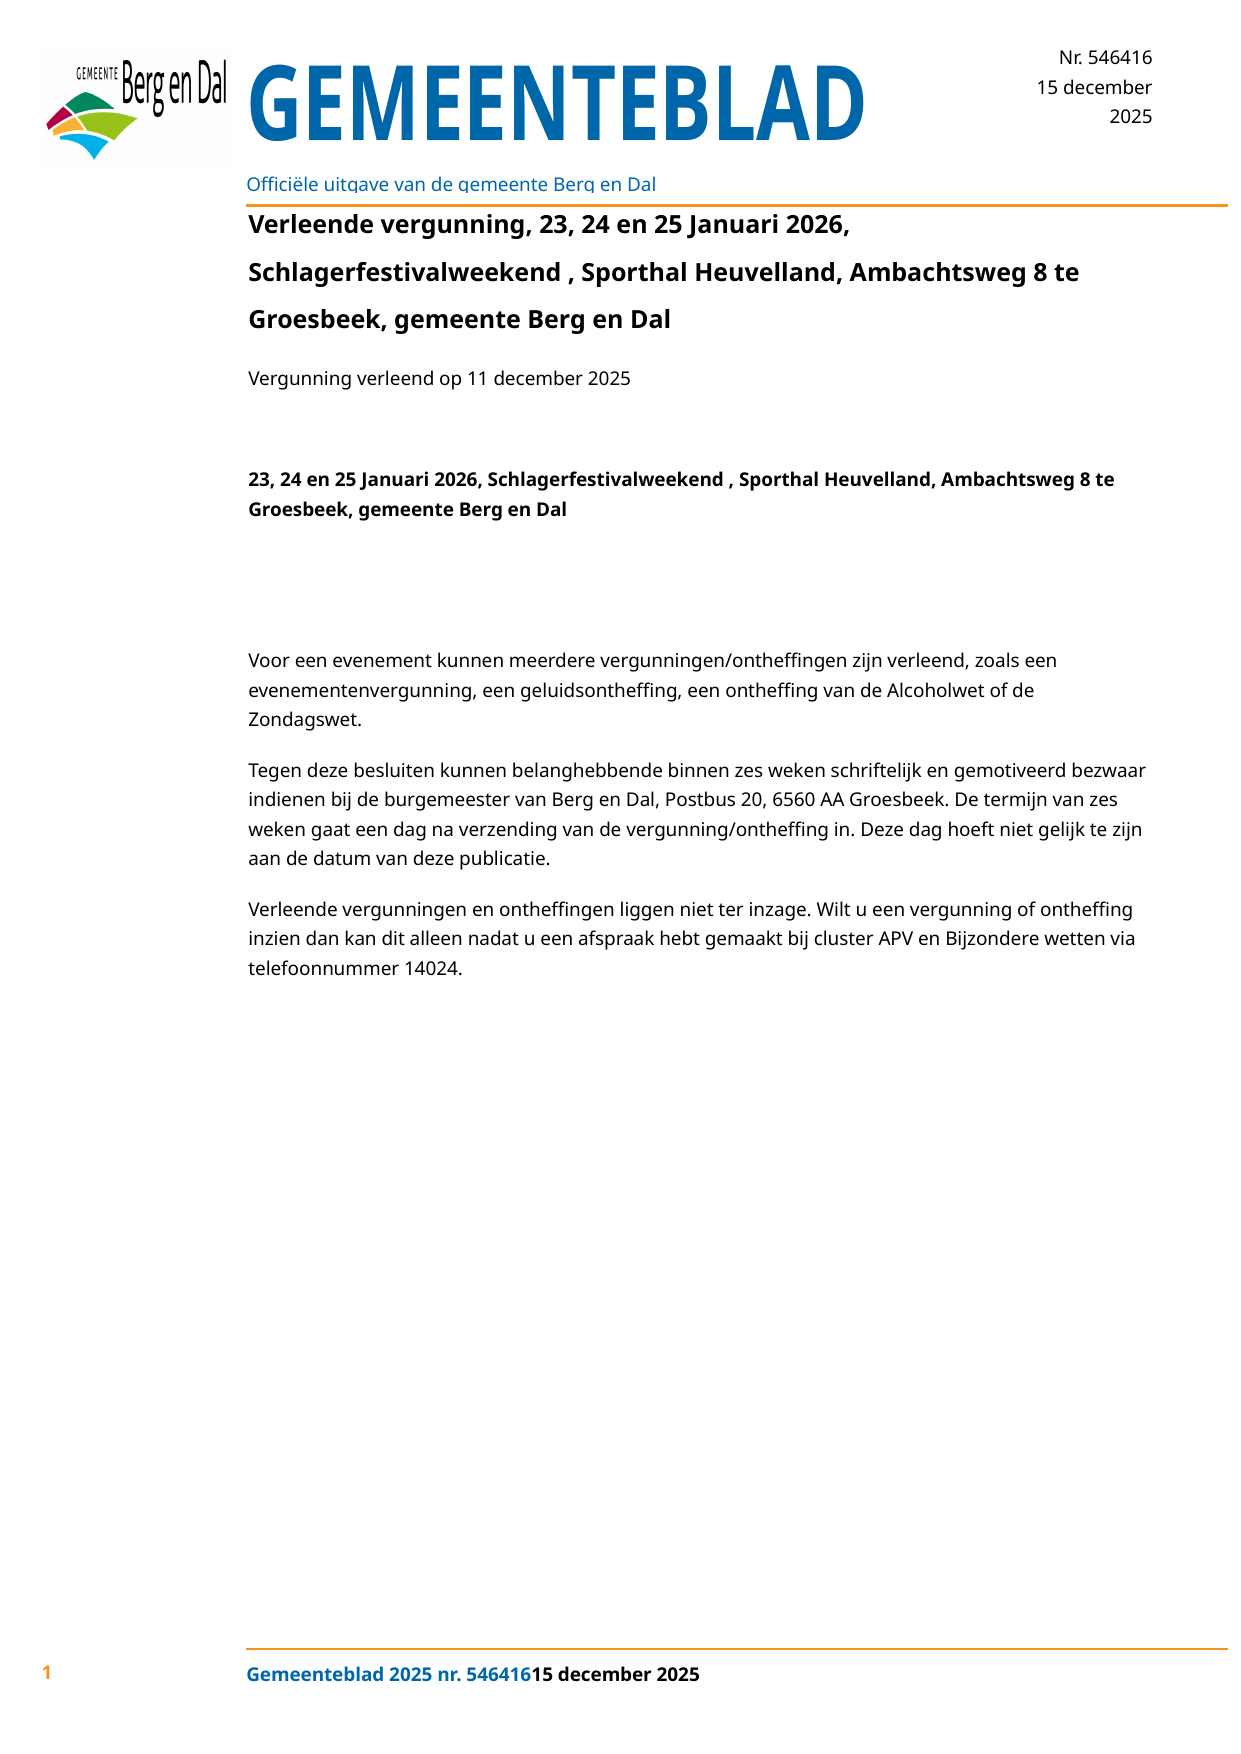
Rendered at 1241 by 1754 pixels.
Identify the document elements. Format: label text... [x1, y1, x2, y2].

text Tegen deze besluiten kunnen belanghebbende binnen zes weken schriftelijk en gemotiveerd bezwaar indienen bij de burgemeester van Berg en Dal, Postbus 20, 6560 AA Groesbeek. De termijn van zes weken gaat een dag na verzending van de vergunning/ontheffing in. Deze dag hoeft niet gelijk te zijn aan de datum van deze publicatie. [248, 757, 1152, 871]
picture [41, 47, 231, 172]
text Verleende vergunning, 23, 24 en 25 Januari 2026, Schlagerfestivalweekend , Sporthal Heuvelland, Ambachtsweg 8 te Groesbeek, gemeente Berg en Dal [248, 207, 1152, 336]
text 23, 24 en 25 Januari 2026, Schlagerfestivalweekend , Sporthal Heuvelland, Ambachtsweg 8 te Groesbeek, gemeente Berg en Dal [248, 466, 1152, 522]
text Voor een evenement kunnen meerdere vergunningen/ontheffingen zijn verleend, zoals een evenementenvergunning, een geluidsontheffing, een ontheffing van de Alcoholwet of de Zondagswet. [248, 647, 1152, 732]
text Verleende vergunningen en ontheffingen liggen niet ter inzage. Wilt u een vergunning of ontheffing inzien dan kan dit alleen nadat u een afspraak hebt gemaakt bij cluster APV en Bijzondere wetten via telefoonnummer 14024. [248, 896, 1152, 981]
text Vergunning verleend op 11 december 2025 [248, 366, 1152, 391]
